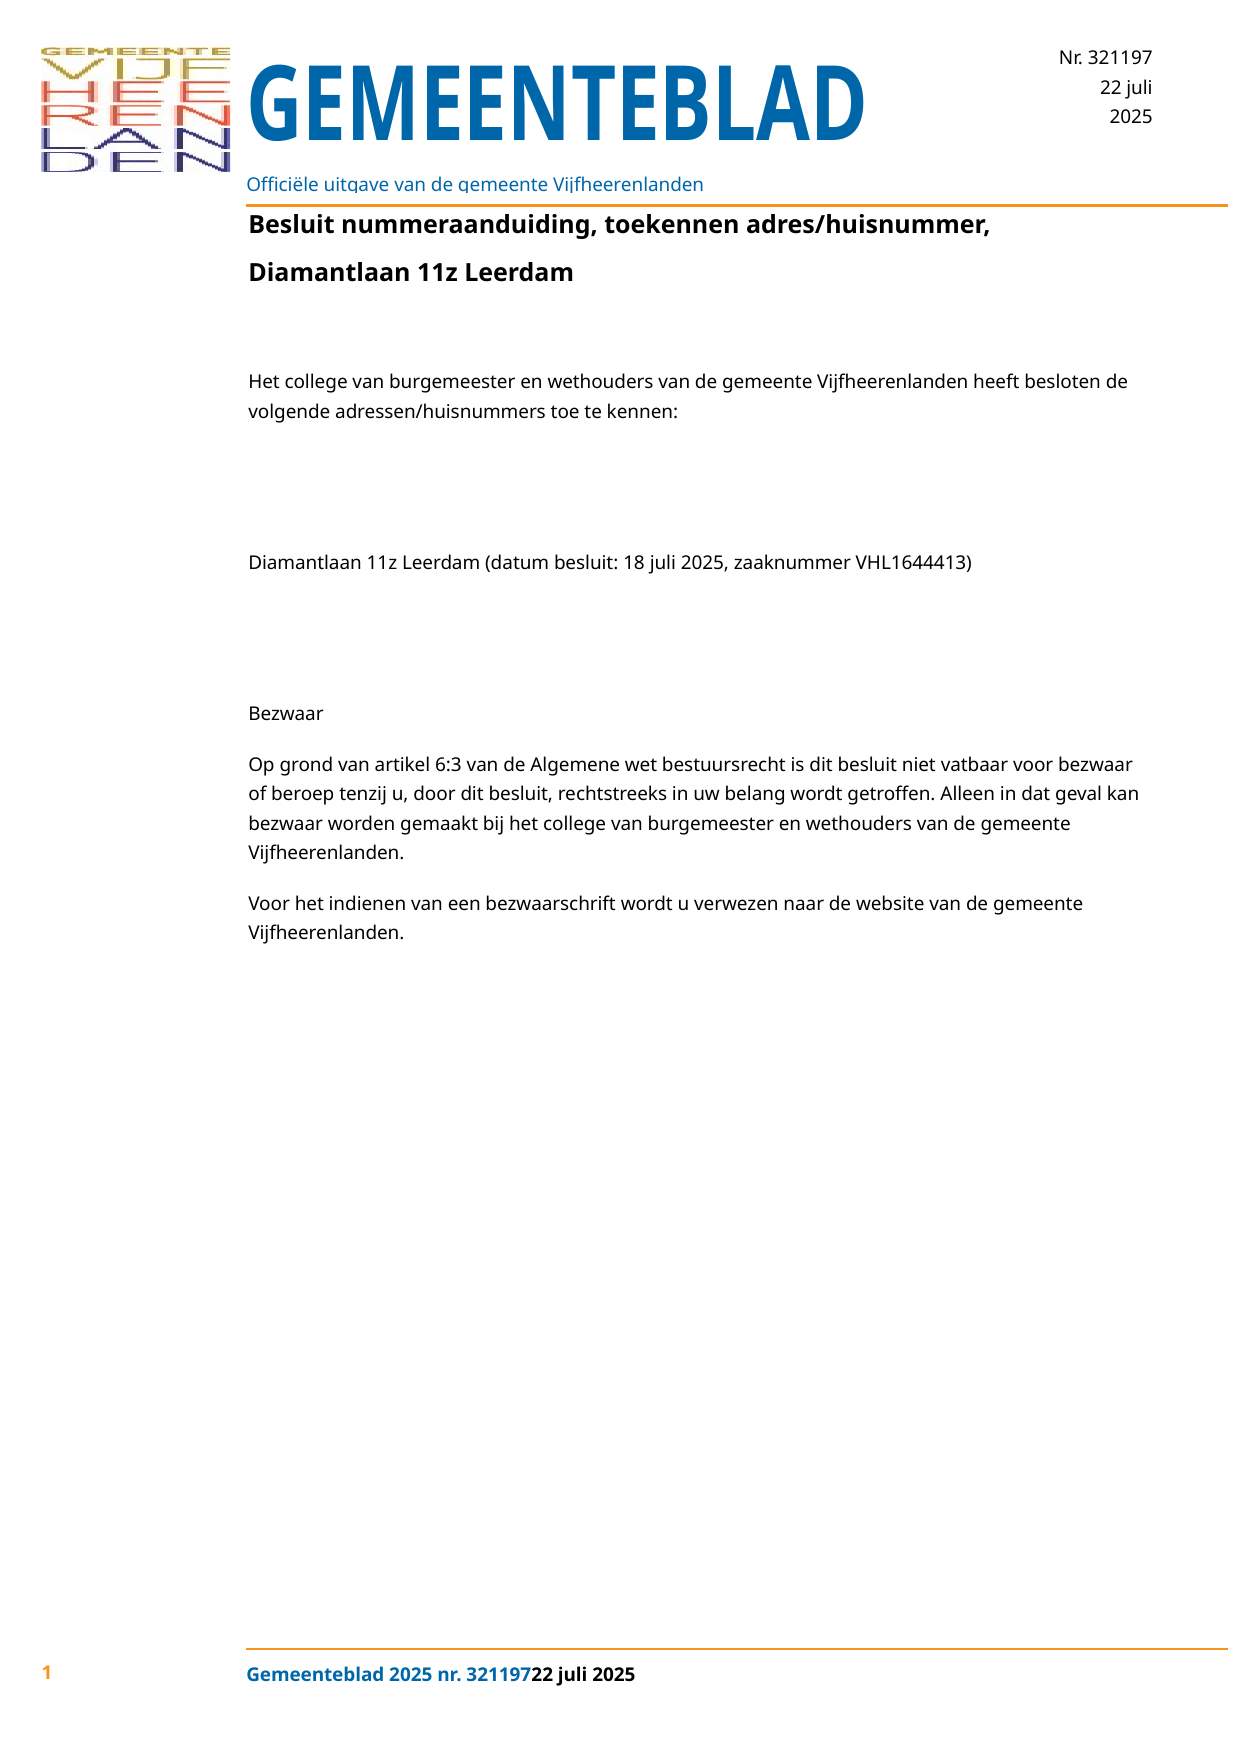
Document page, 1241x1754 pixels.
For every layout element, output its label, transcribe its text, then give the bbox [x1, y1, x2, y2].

text Diamantlaan 11z Leerdam (datum besluit: 18 juli 2025, zaaknummer VHL1644413) [248, 549, 1152, 575]
text Het college van burgemeester en wethouders van de gemeente Vijfheerenlanden heeft besloten de volgende adressen/huisnummers toe te kennen: [248, 368, 1152, 424]
picture [41, 47, 231, 172]
text Bezwaar [248, 700, 1152, 726]
text Op grond van artikel 6:3 van de Algemene wet bestuursrecht is dit besluit niet vatbaar voor bezwaar of beroep tenzij u, door dit besluit, rechtstreeks in uw belang wordt getroffen. Alleen in dat geval kan bezwaar worden gemaakt bij het college van burgemeester en wethouders van de gemeente Vijfheerenlanden. [248, 751, 1152, 865]
text Besluit nummeraanduiding, toekennen adres/huisnummer, Diamantlaan 11z Leerdam [248, 207, 1152, 288]
text Voor het indienen van een bezwaarschrift wordt u verwezen naar de website van de gemeente Vijfheerenlanden. [248, 890, 1152, 945]
